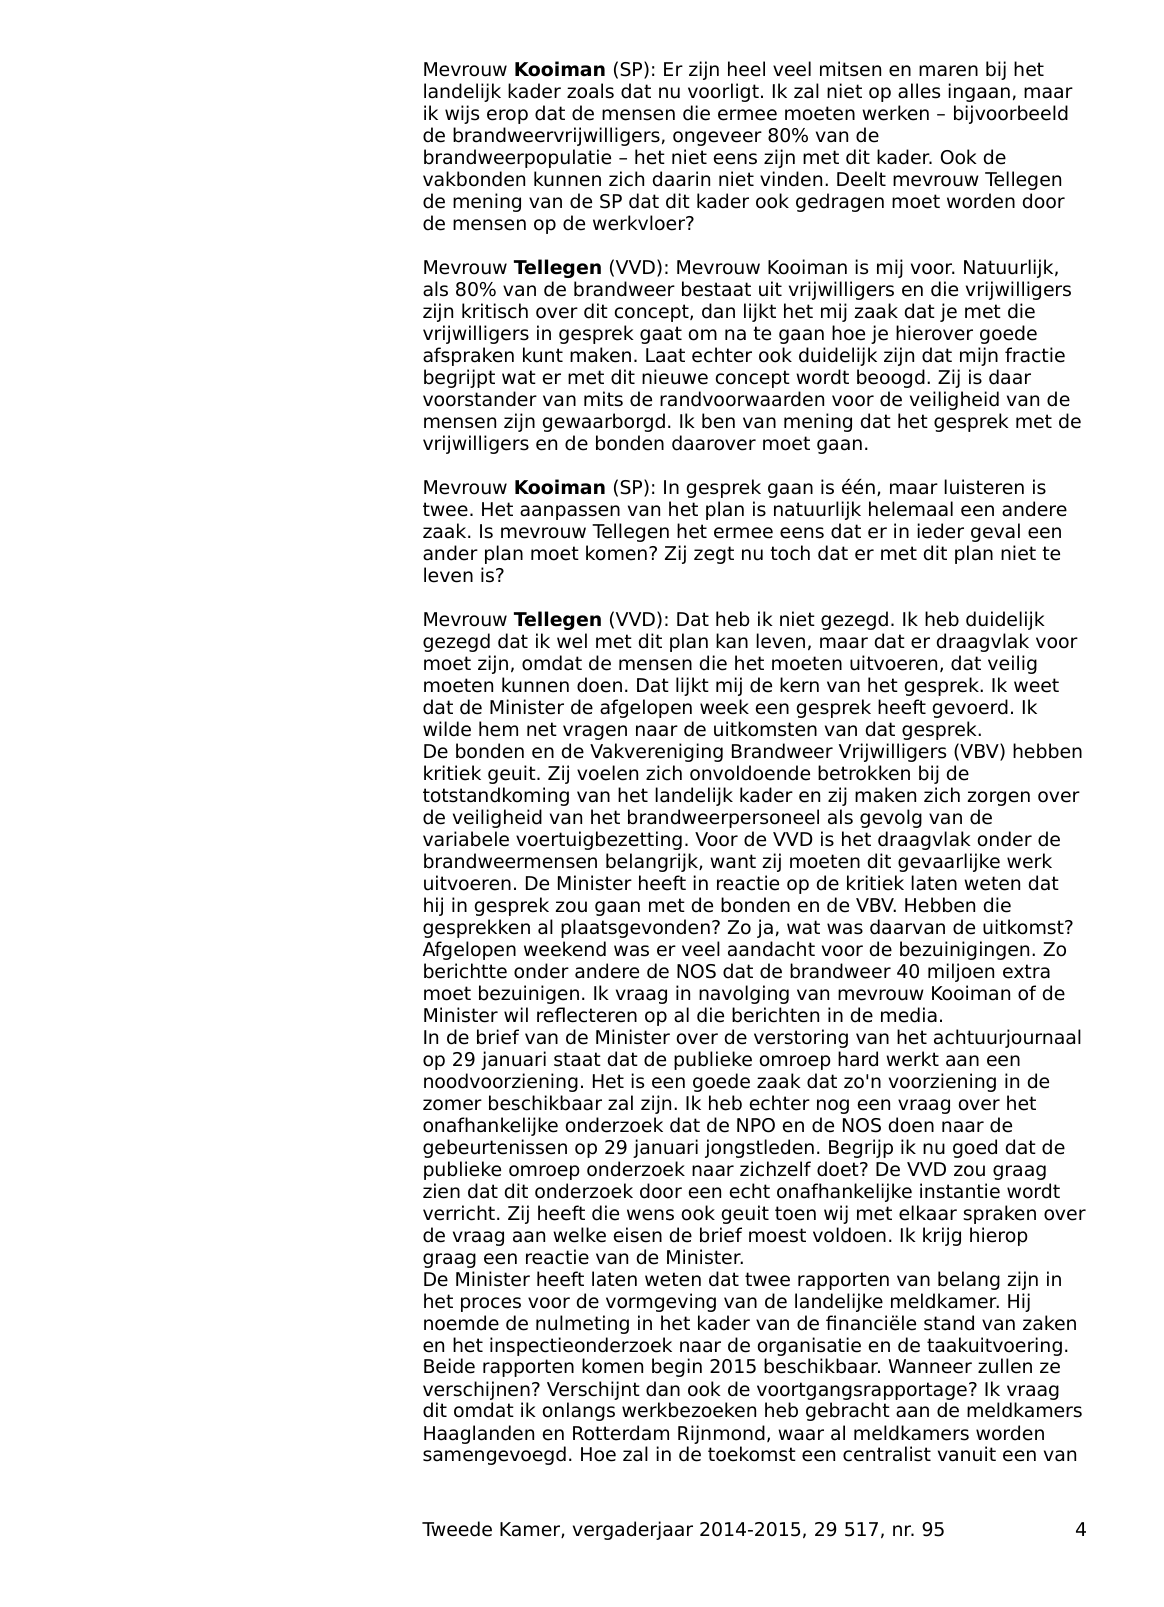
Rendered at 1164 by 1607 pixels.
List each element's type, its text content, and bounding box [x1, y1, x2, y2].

text In de brief van de Minister over de verstoring van het achtuurjournaal op 29 januari staat dat de publieke omroep hard werkt aan een noodvoorziening. Het is een goede zaak dat zo'n voorziening in de zomer beschikbaar zal zijn. Ik heb echter nog een vraag over het onafhankelijke onderzoek dat de NPO en de NOS doen naar de gebeurtenissen op 29 januari jongstleden. Begrijp ik nu goed dat de publieke omroep onderzoek naar zichzelf doet? De VVD zou graag zien dat dit onderzoek door een echt onafhankelijke instantie wordt verricht. Zij heeft die wens ook geuit toen wij met elkaar spraken over de vraag aan welke eisen de brief moest voldoen. Ik krijg hierop graag een reactie van de Minister. [422, 1027, 1087, 1268]
text Mevrouw Tellegen (VVD): Dat heb ik niet gezegd. Ik heb duidelijk gezegd dat ik wel met dit plan kan leven, maar dat er draagvlak voor moet zijn, omdat de mensen die het moeten uitvoeren, dat veilig moeten kunnen doen. Dat lijkt mij de kern van het gesprek. Ik weet dat de Minister de afgelopen week een gesprek heeft gevoerd. Ik wilde hem net vragen naar de uitkomsten van dat gesprek. [422, 609, 1087, 741]
text Afgelopen weekend was er veel aandacht voor de bezuinigingen. Zo berichtte onder andere de NOS dat de brandweer 40 miljoen extra moet bezuinigen. Ik vraag in navolging van mevrouw Kooiman of de Minister wil reflecteren op al die berichten in de media. [422, 939, 1087, 1027]
text Mevrouw Kooiman (SP): In gesprek gaan is één, maar luisteren is twee. Het aanpassen van het plan is natuurlijk helemaal een andere zaak. Is mevrouw Tellegen het ermee eens dat er in ieder geval een ander plan moet komen? Zij zegt nu toch dat er met dit plan niet te leven is? [422, 477, 1087, 587]
text Mevrouw Tellegen (VVD): Mevrouw Kooiman is mij voor. Natuurlijk, als 80% van de brandweer bestaat uit vrijwilligers en die vrijwilligers zijn kritisch over dit concept, dan lijkt het mij zaak dat je met die vrijwilligers in gesprek gaat om na te gaan hoe je hierover goede afspraken kunt maken. Laat echter ook duidelijk zijn dat mijn fractie begrijpt wat er met dit nieuwe concept wordt beoogd. Zij is daar voorstander van mits de randvoorwaarden voor de veiligheid van de mensen zijn gewaarborgd. Ik ben van mening dat het gesprek met de vrijwilligers en de bonden daarover moet gaan. [422, 257, 1087, 455]
text Mevrouw Kooiman (SP): Er zijn heel veel mitsen en maren bij het landelijk kader zoals dat nu voorligt. Ik zal niet op alles ingaan, maar ik wijs erop dat de mensen die ermee moeten werken – bijvoorbeeld de brandweervrijwilligers, ongeveer 80% van de brandweerpopulatie – het niet eens zijn met dit kader. Ook de vakbonden kunnen zich daarin niet vinden. Deelt mevrouw Tellegen de mening van de SP dat dit kader ook gedragen moet worden door de mensen op de werkvloer? [422, 59, 1087, 235]
text De bonden en de Vakvereniging Brandweer Vrijwilligers (VBV) hebben kritiek geuit. Zij voelen zich onvoldoende betrokken bij de totstandkoming van het landelijk kader en zij maken zich zorgen over de veiligheid van het brandweerpersoneel als gevolg van de variabele voertuigbezetting. Voor de VVD is het draagvlak onder de brandweermensen belangrijk, want zij moeten dit gevaarlijke werk uitvoeren. De Minister heeft in reactie op de kritiek laten weten dat hij in gesprek zou gaan met de bonden en de VBV. Hebben die gesprekken al plaatsgevonden? Zo ja, wat was daarvan de uitkomst? [422, 741, 1087, 939]
text De Minister heeft laten weten dat twee rapporten van belang zijn in het proces voor de vormgeving van de landelijke meldkamer. Hij noemde de nulmeting in het kader van de financiële stand van zaken en het inspectieonderzoek naar de organisatie en de taakuitvoering. Beide rapporten komen begin 2015 beschikbaar. Wanneer zullen ze verschijnen? Verschijnt dan ook de voortgangsrapportage? Ik vraag dit omdat ik onlangs werkbezoeken heb gebracht aan de meldkamers Haaglanden en Rotterdam Rijnmond, waar al meldkamers worden samengevoegd. Hoe zal in de toekomst een centralist vanuit een van [422, 1268, 1087, 1466]
